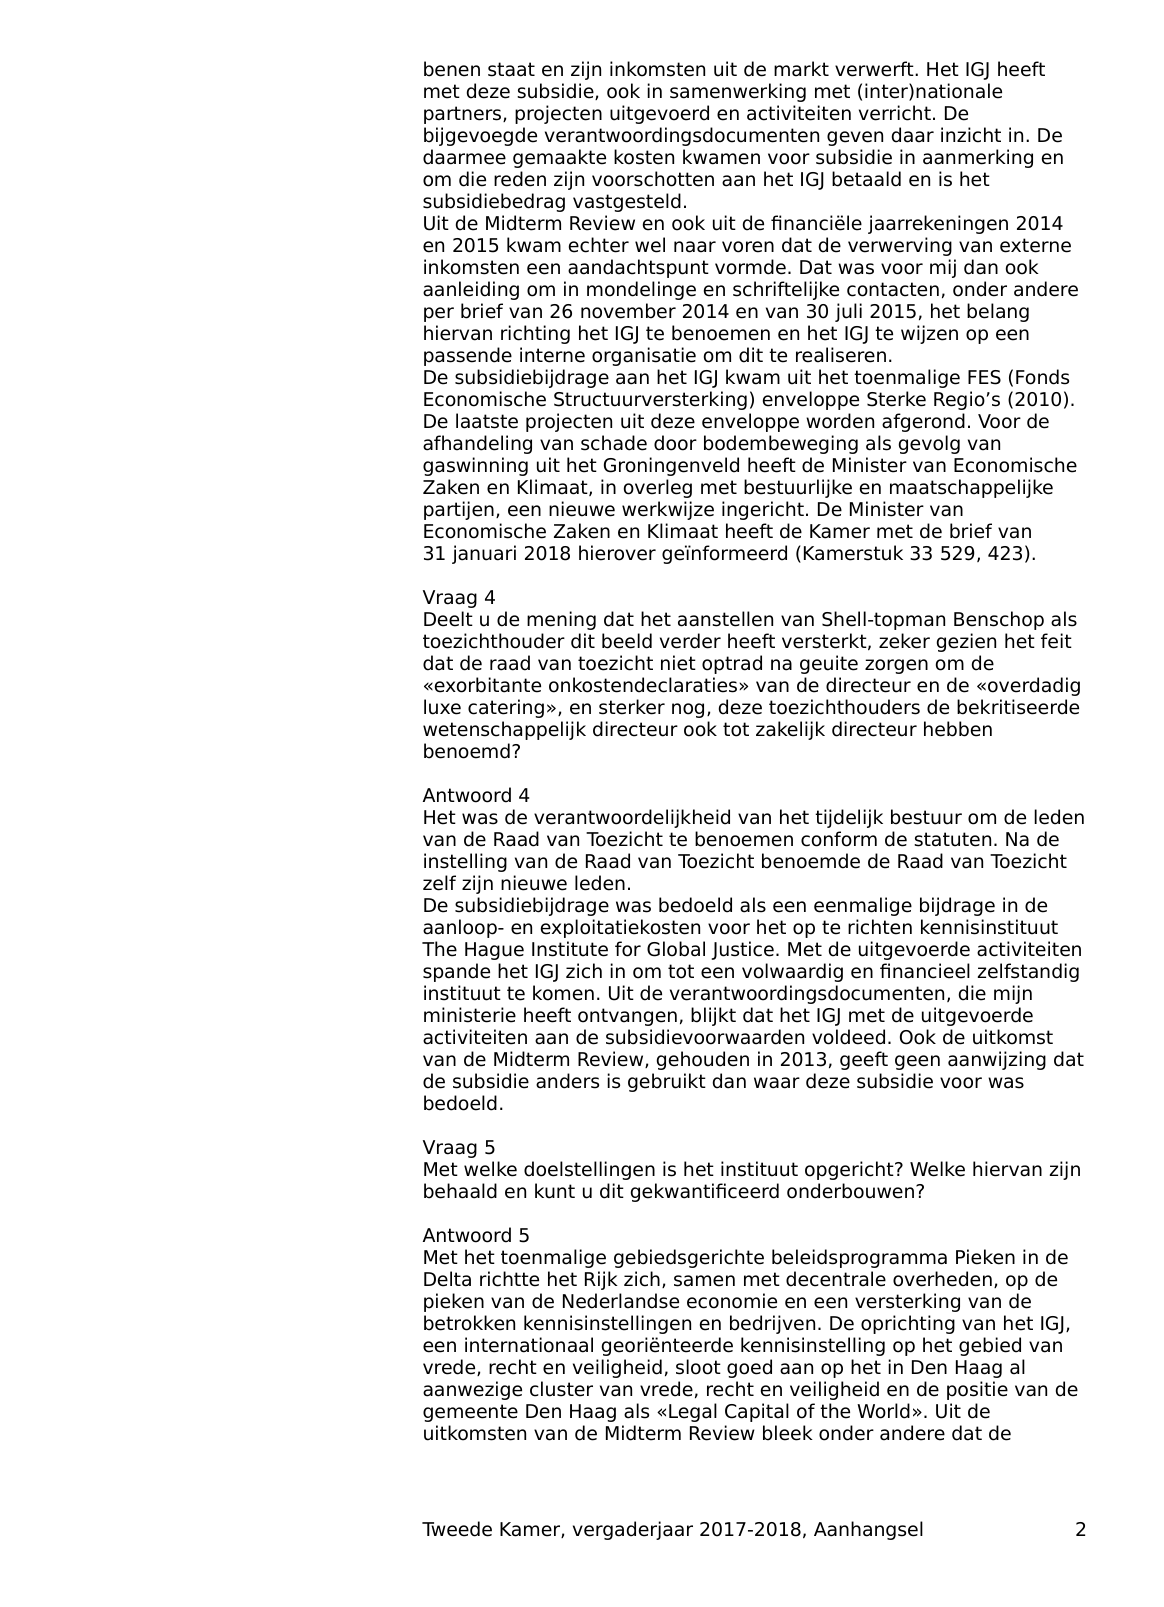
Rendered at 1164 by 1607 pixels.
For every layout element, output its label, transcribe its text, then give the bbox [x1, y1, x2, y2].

text Uit de Midterm Review en ook uit de financiële jaarrekeningen 2014 en 2015 kwam echter wel naar voren dat de verwerving van externe inkomsten een aandachtspunt vormde. Dat was voor mij dan ook aanleiding om in mondelinge en schriftelijke contacten, onder andere per brief van 26 november 2014 en van 30 juli 2015, het belang hiervan richting het IGJ te benoemen en het IGJ te wijzen op een passende interne organisatie om dit te realiseren. [422, 213, 1087, 367]
text Met welke doelstellingen is het instituut opgericht? Welke hiervan zijn behaald en kunt u dit gekwantificeerd onderbouwen? [422, 1159, 1087, 1203]
text Vraag 5 [422, 1137, 1087, 1159]
text Antwoord 5 [422, 1225, 1087, 1247]
text Vraag 4 [422, 587, 1087, 609]
text benen staat en zijn inkomsten uit de markt verwerft. Het IGJ heeft met deze subsidie, ook in samenwerking met (inter)nationale partners, projecten uitgevoerd en activiteiten verricht. De bijgevoegde verantwoordingsdocumenten geven daar inzicht in. De daarmee gemaakte kosten kwamen voor subsidie in aanmerking en om die reden zijn voorschotten aan het IGJ betaald en is het subsidiebedrag vastgesteld. [422, 59, 1087, 213]
text Deelt u de mening dat het aanstellen van Shell-topman Benschop als toezichthouder dit beeld verder heeft versterkt, zeker gezien het feit dat de raad van toezicht niet optrad na geuite zorgen om de «exorbitante onkostendeclaraties» van de directeur en de «overdadig luxe catering», en sterker nog, deze toezichthouders de bekritiseerde wetenschappelijk directeur ook tot zakelijk directeur hebben benoemd? [422, 609, 1087, 763]
text Antwoord 4 [422, 785, 1087, 807]
text Met het toenmalige gebiedsgerichte beleidsprogramma Pieken in de Delta richtte het Rijk zich, samen met decentrale overheden, op de pieken van de Nederlandse economie en een versterking van de betrokken kennisinstellingen en bedrijven. De oprichting van het IGJ, een internationaal georiënteerde kennisinstelling op het gebied van vrede, recht en veiligheid, sloot goed aan op het in Den Haag al aanwezige cluster van vrede, recht en veiligheid en de positie van de gemeente Den Haag als «Legal Capital of the World». Uit de uitkomsten van de Midterm Review bleek onder andere dat de [422, 1247, 1087, 1444]
text De subsidiebijdrage aan het IGJ kwam uit het toenmalige FES (Fonds Economische Structuurversterking) enveloppe Sterke Regio’s (2010). De laatste projecten uit deze enveloppe worden afgerond. Voor de afhandeling van schade door bodembeweging als gevolg van gaswinning uit het Groningenveld heeft de Minister van Economische Zaken en Klimaat, in overleg met bestuurlijke en maatschappelijke partijen, een nieuwe werkwijze ingericht. De Minister van Economische Zaken en Klimaat heeft de Kamer met de brief van 31 januari 2018 hierover geïnformeerd (Kamerstuk 33 529, 423). [422, 367, 1087, 564]
text De subsidiebijdrage was bedoeld als een eenmalige bijdrage in de aanloop- en exploitatiekosten voor het op te richten kennisinstituut The Hague Institute for Global Justice. Met de uitgevoerde activiteiten spande het IGJ zich in om tot een volwaardig en financieel zelfstandig instituut te komen. Uit de verantwoordingsdocumenten, die mijn ministerie heeft ontvangen, blijkt dat het IGJ met de uitgevoerde activiteiten aan de subsidievoorwaarden voldeed. Ook de uitkomst van de Midterm Review, gehouden in 2013, geeft geen aanwijzing dat de subsidie anders is gebruikt dan waar deze subsidie voor was bedoeld. [422, 895, 1087, 1114]
text Het was de verantwoordelijkheid van het tijdelijk bestuur om de leden van de Raad van Toezicht te benoemen conform de statuten. Na de instelling van de Raad van Toezicht benoemde de Raad van Toezicht zelf zijn nieuwe leden. [422, 807, 1087, 895]
